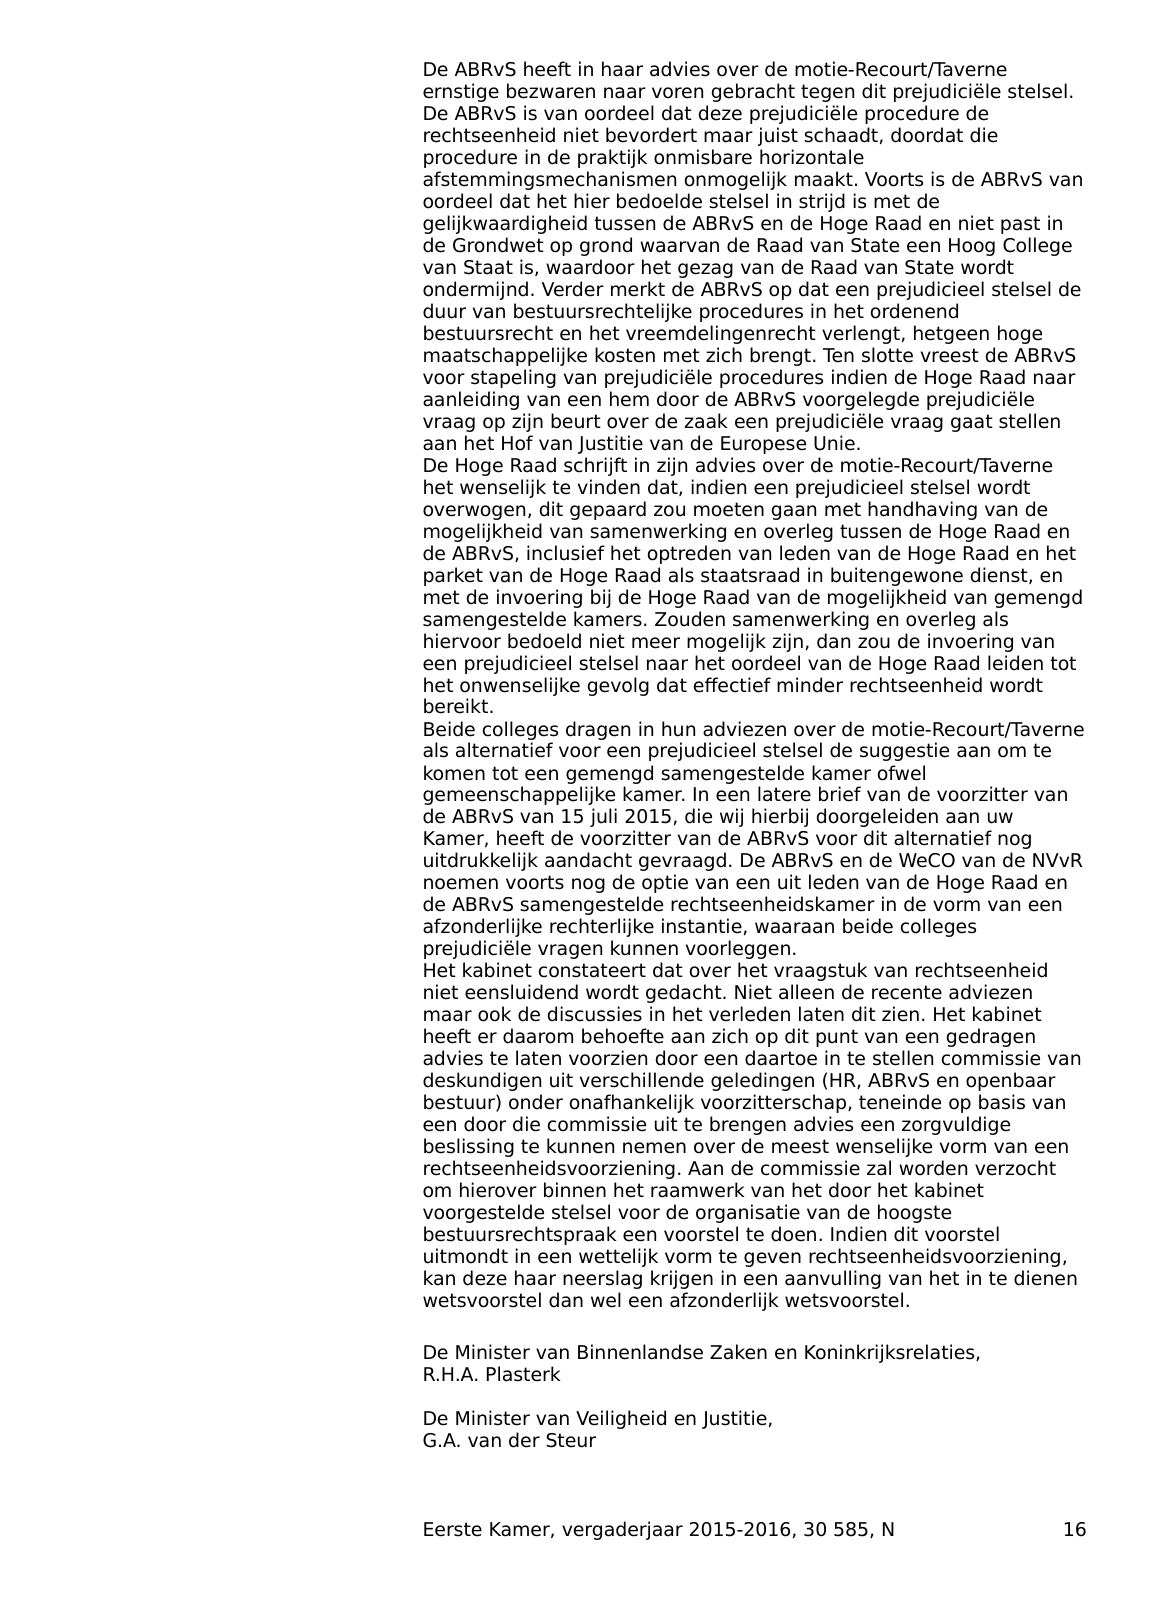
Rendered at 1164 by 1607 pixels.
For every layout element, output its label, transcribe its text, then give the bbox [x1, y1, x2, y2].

text De ABRvS heeft in haar advies over de motie-Recourt/Taverne ernstige bezwaren naar voren gebracht tegen dit prejudiciële stelsel. De ABRvS is van oordeel dat deze prejudiciële procedure de rechtseenheid niet bevordert maar juist schaadt, doordat die procedure in de praktijk onmisbare horizontale afstemmingsmechanismen onmogelijk maakt. Voorts is de ABRvS van oordeel dat het hier bedoelde stelsel in strijd is met de gelijkwaardigheid tussen de ABRvS en de Hoge Raad en niet past in de Grondwet op grond waarvan de Raad van State een Hoog College van Staat is, waardoor het gezag van de Raad van State wordt ondermijnd. Verder merkt de ABRvS op dat een prejudicieel stelsel de duur van bestuursrechtelijke procedures in het ordenend bestuursrecht en het vreemdelingenrecht verlengt, hetgeen hoge maatschappelijke kosten met zich brengt. Ten slotte vreest de ABRvS voor stapeling van prejudiciële procedures indien de Hoge Raad naar aanleiding van een hem door de ABRvS voorgelegde prejudiciële vraag op zijn beurt over de zaak een prejudiciële vraag gaat stellen aan het Hof van Justitie van de Europese Unie. [422, 59, 1087, 455]
text De Minister van Veiligheid en Justitie, G.A. van der Steur [422, 1408, 1087, 1452]
text Het kabinet constateert dat over het vraagstuk van rechtseenheid niet eensluidend wordt gedacht. Niet alleen de recente adviezen maar ook de discussies in het verleden laten dit zien. Het kabinet heeft er daarom behoefte aan zich op dit punt van een gedragen advies te laten voorzien door een daartoe in te stellen commissie van deskundigen uit verschillende geledingen (HR, ABRvS en openbaar bestuur) onder onafhankelijk voorzitterschap, teneinde op basis van een door die commissie uit te brengen advies een zorgvuldige beslissing te kunnen nemen over de meest wenselijke vorm van een rechtseenheidsvoorziening. Aan de commissie zal worden verzocht om hierover binnen het raamwerk van het door het kabinet voorgestelde stelsel voor de organisatie van de hoogste bestuursrechtspraak een voorstel te doen. Indien dit voorstel uitmondt in een wettelijk vorm te geven rechtseenheidsvoorziening, kan deze haar neerslag krijgen in een aanvulling van het in te dienen wetsvoorstel dan wel een afzonderlijk wetsvoorstel. [422, 960, 1087, 1312]
text De Hoge Raad schrijft in zijn advies over de motie-Recourt/Taverne het wenselijk te vinden dat, indien een prejudicieel stelsel wordt overwogen, dit gepaard zou moeten gaan met handhaving van de mogelijkheid van samenwerking en overleg tussen de Hoge Raad en de ABRvS, inclusief het optreden van leden van de Hoge Raad en het parket van de Hoge Raad als staatsraad in buitengewone dienst, en met de invoering bij de Hoge Raad van de mogelijkheid van gemengd samengestelde kamers. Zouden samenwerking en overleg als hiervoor bedoeld niet meer mogelijk zijn, dan zou de invoering van een prejudicieel stelsel naar het oordeel van de Hoge Raad leiden tot het onwenselijke gevolg dat effectief minder rechtseenheid wordt bereikt. [422, 455, 1087, 718]
text De Minister van Binnenlandse Zaken en Koninkrijksrelaties, R.H.A. Plasterk [422, 1342, 1087, 1386]
text Beide colleges dragen in hun adviezen over de motie-Recourt/Taverne als alternatief voor een prejudicieel stelsel de suggestie aan om te komen tot een gemengd samengestelde kamer ofwel gemeenschappelijke kamer. In een latere brief van de voorzitter van de ABRvS van 15 juli 2015, die wij hierbij doorgeleiden aan uw Kamer, heeft de voorzitter van de ABRvS voor dit alternatief nog uitdrukkelijk aandacht gevraagd. De ABRvS en de WeCO van de NVvR noemen voorts nog de optie van een uit leden van de Hoge Raad en de ABRvS samengestelde rechtseenheidskamer in de vorm van een afzonderlijke rechterlijke instantie, waaraan beide colleges prejudiciële vragen kunnen voorleggen. [422, 718, 1087, 960]
